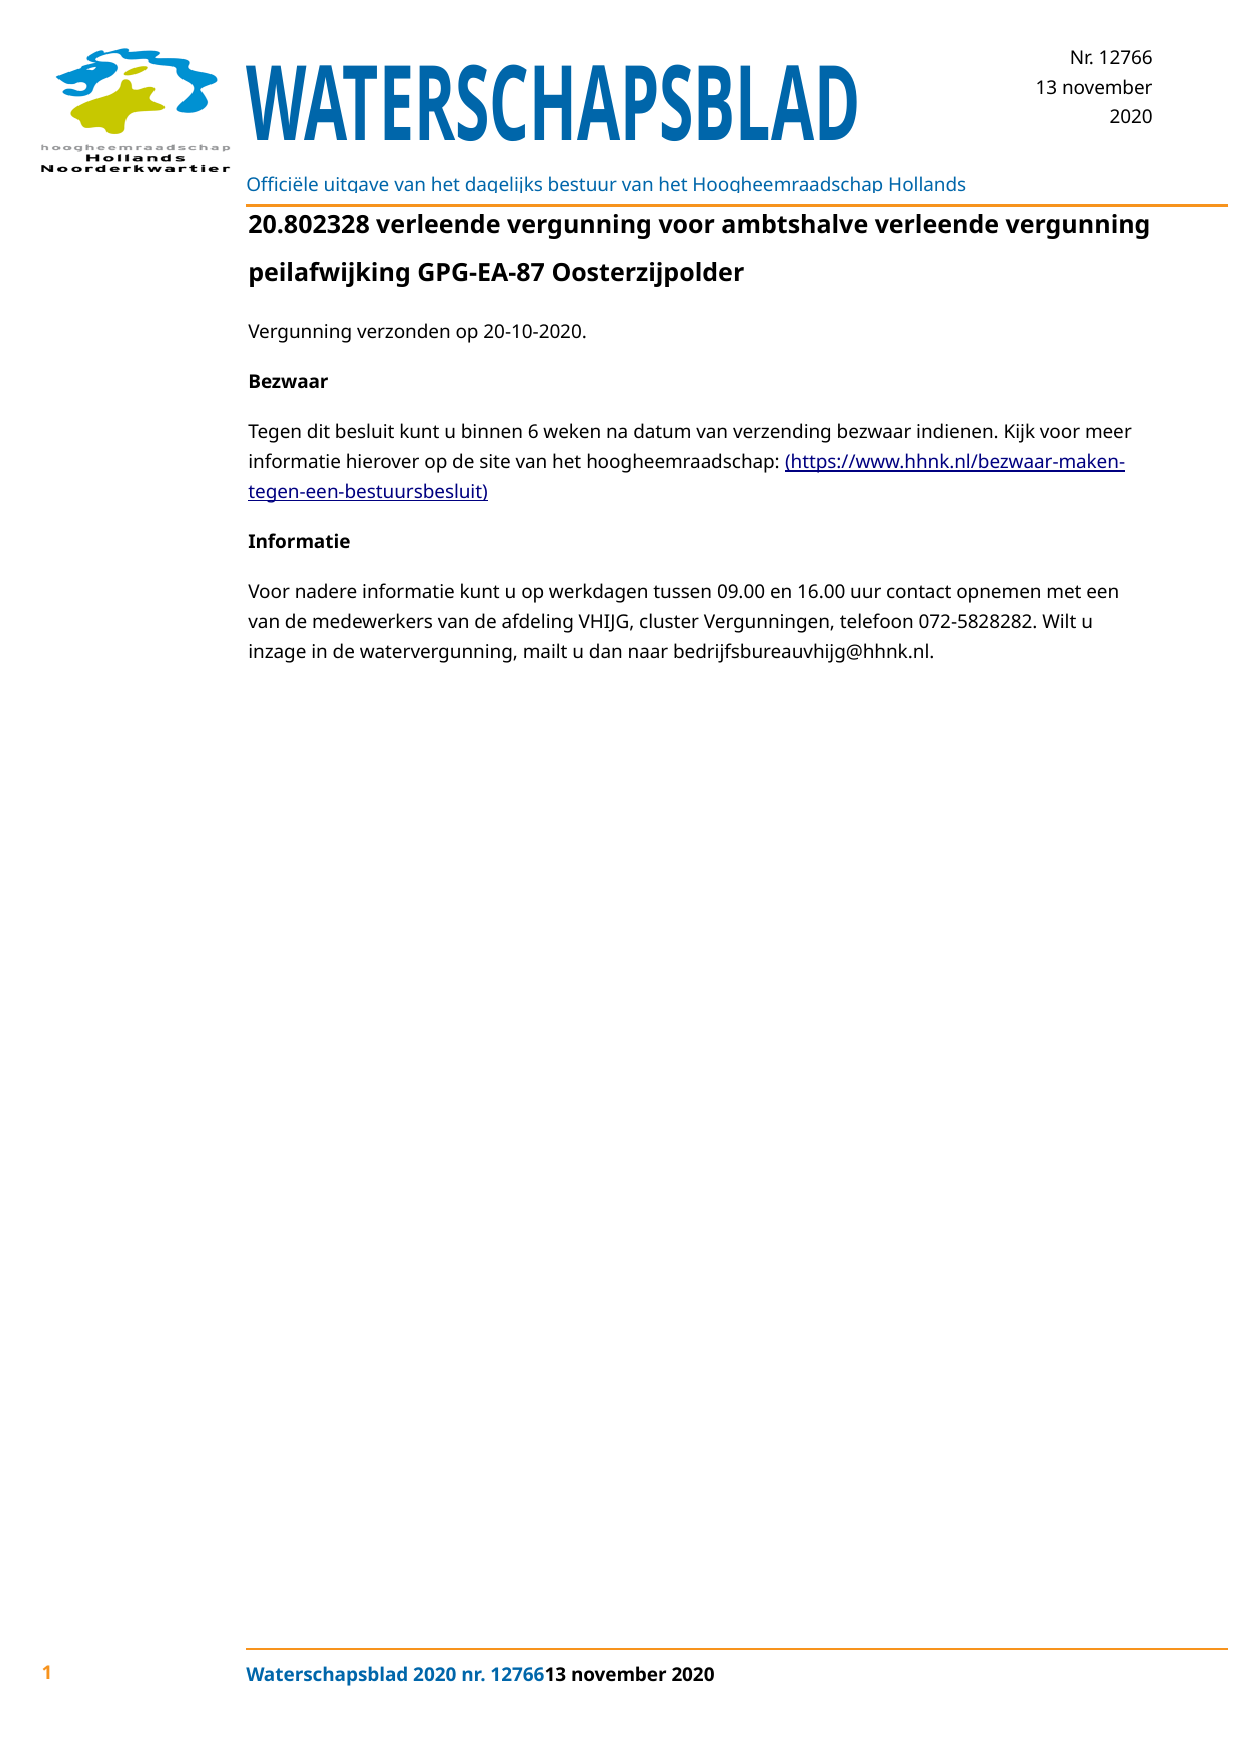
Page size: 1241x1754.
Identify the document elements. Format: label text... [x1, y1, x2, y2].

text 20.802328 verleende vergunning voor ambtshalve verleende vergunning peilafwijking GPG-EA-87 Oosterzijpolder [248, 207, 1152, 288]
picture [41, 47, 231, 172]
text Informatie [248, 528, 1152, 554]
text Voor nadere informatie kunt u op werkdagen tussen 09.00 en 16.00 uur contact opnemen met een van de medewerkers van de afdeling VHIJG, cluster Vergunningen, telefoon 072-5828282. Wilt u inzage in de watervergunning, mailt u dan naar bedrijfsbureauvhijg@hhnk.nl. [248, 579, 1152, 664]
text Vergunning verzonden op 20-10-2020. [248, 318, 1152, 344]
text Bezwaar [248, 368, 1152, 394]
text Tegen dit besluit kunt u binnen 6 weken na datum van verzending bezwaar indienen. Kijk voor meer informatie hierover op de site van het hoogheemraadschap: (https://www.hhnk.nl/bezwaar-maken-tegen-een-bestuursbesluit) [248, 419, 1152, 504]
